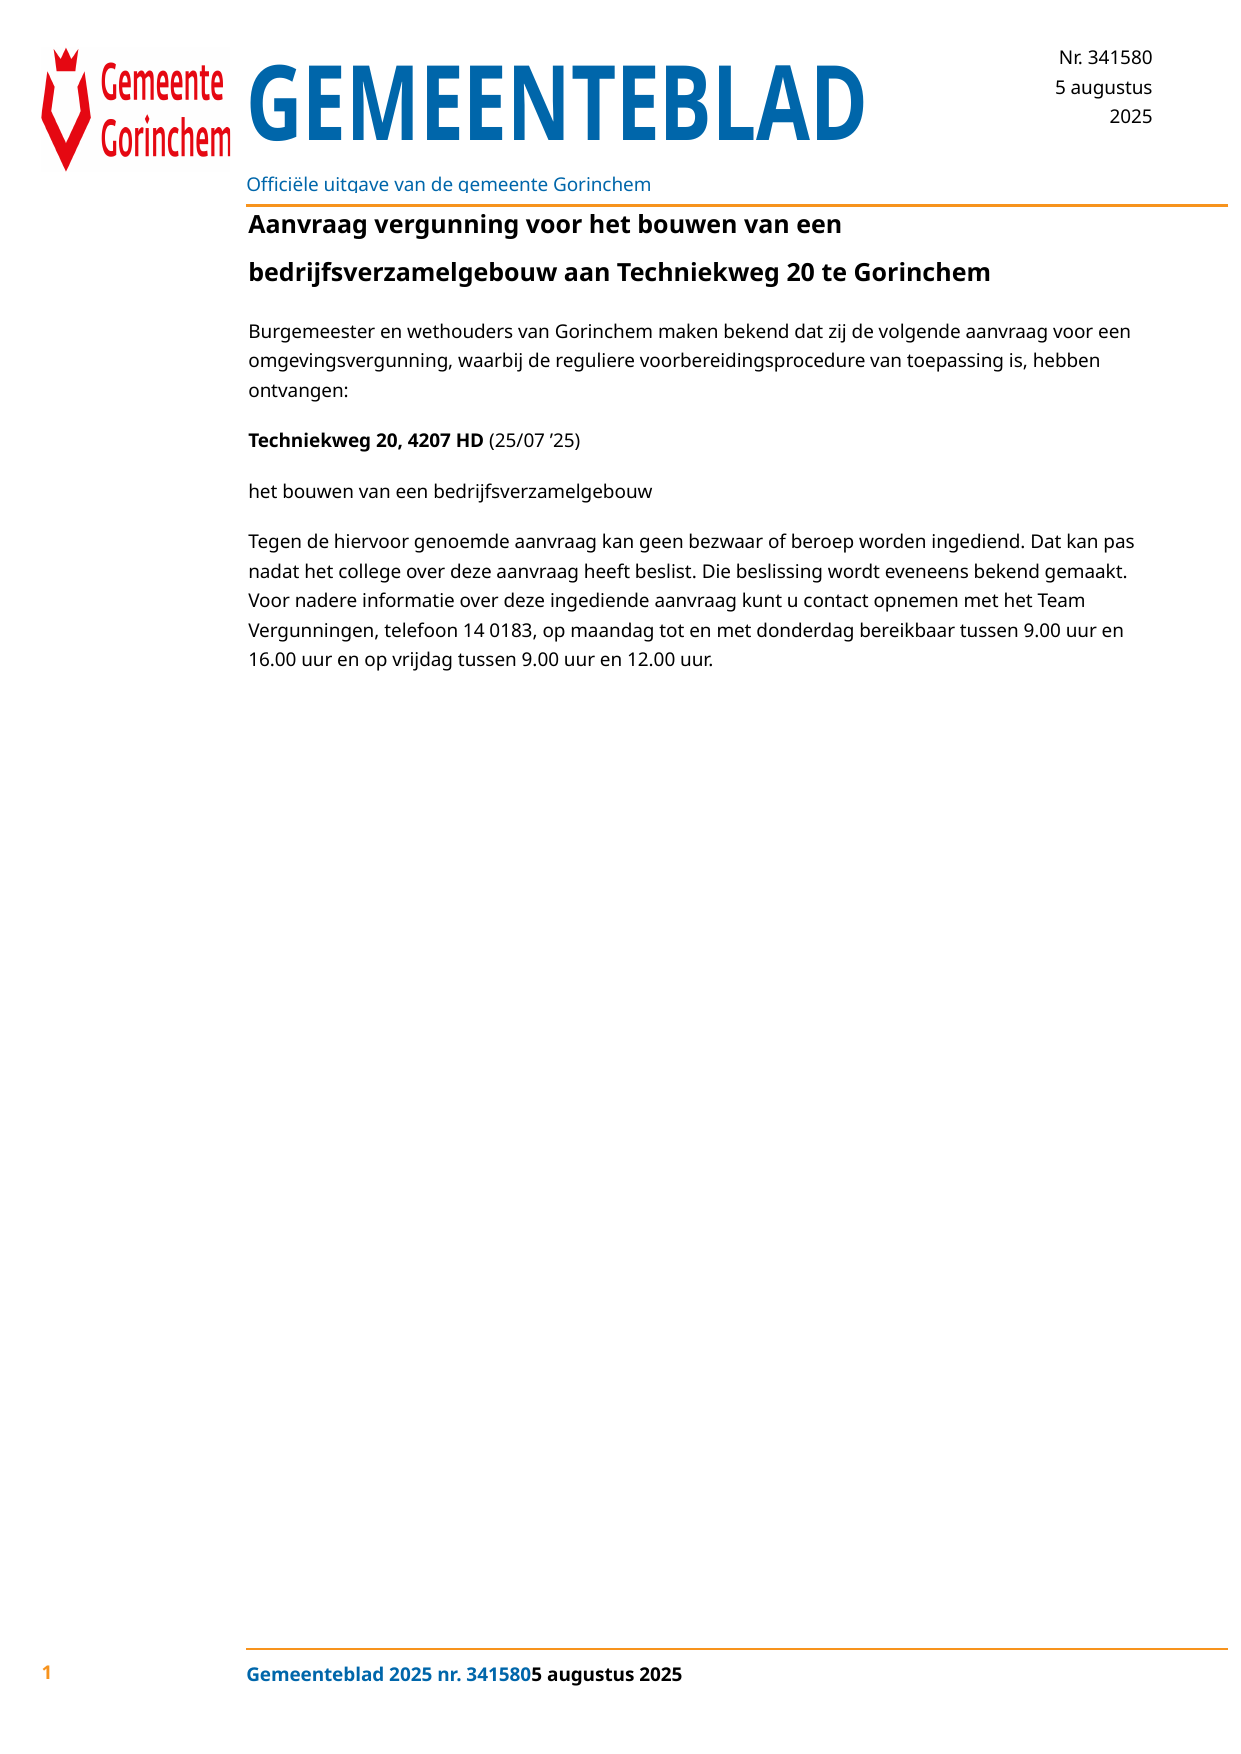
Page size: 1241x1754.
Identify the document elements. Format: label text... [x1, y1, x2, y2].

text Techniekweg 20, 4207 HD (25/07 ’25) [248, 427, 1152, 453]
text Burgemeester en wethouders van Gorinchem maken bekend dat zij de volgende aanvraag voor een omgevingsvergunning, waarbij de reguliere voorbereidingsprocedure van toepassing is, hebben ontvangen: [248, 318, 1152, 403]
text Aanvraag vergunning voor het bouwen van een bedrijfsverzamelgebouw aan Techniekweg 20 te Gorinchem [248, 207, 1152, 288]
text Tegen de hiervoor genoemde aanvraag kan geen bezwaar of beroep worden ingediend. Dat kan pas nadat het college over deze aanvraag heeft beslist. Die beslissing wordt eveneens bekend gemaakt. Voor nadere informatie over deze ingediende aanvraag kunt u contact opnemen met het Team Vergunningen, telefoon 14 0183, op maandag tot en met donderdag bereikbaar tussen 9.00 uur en 16.00 uur en op vrijdag tussen 9.00 uur en 12.00 uur. [248, 528, 1152, 672]
text het bouwen van een bedrijfsverzamelgebouw [248, 478, 1152, 504]
picture [41, 47, 231, 172]
